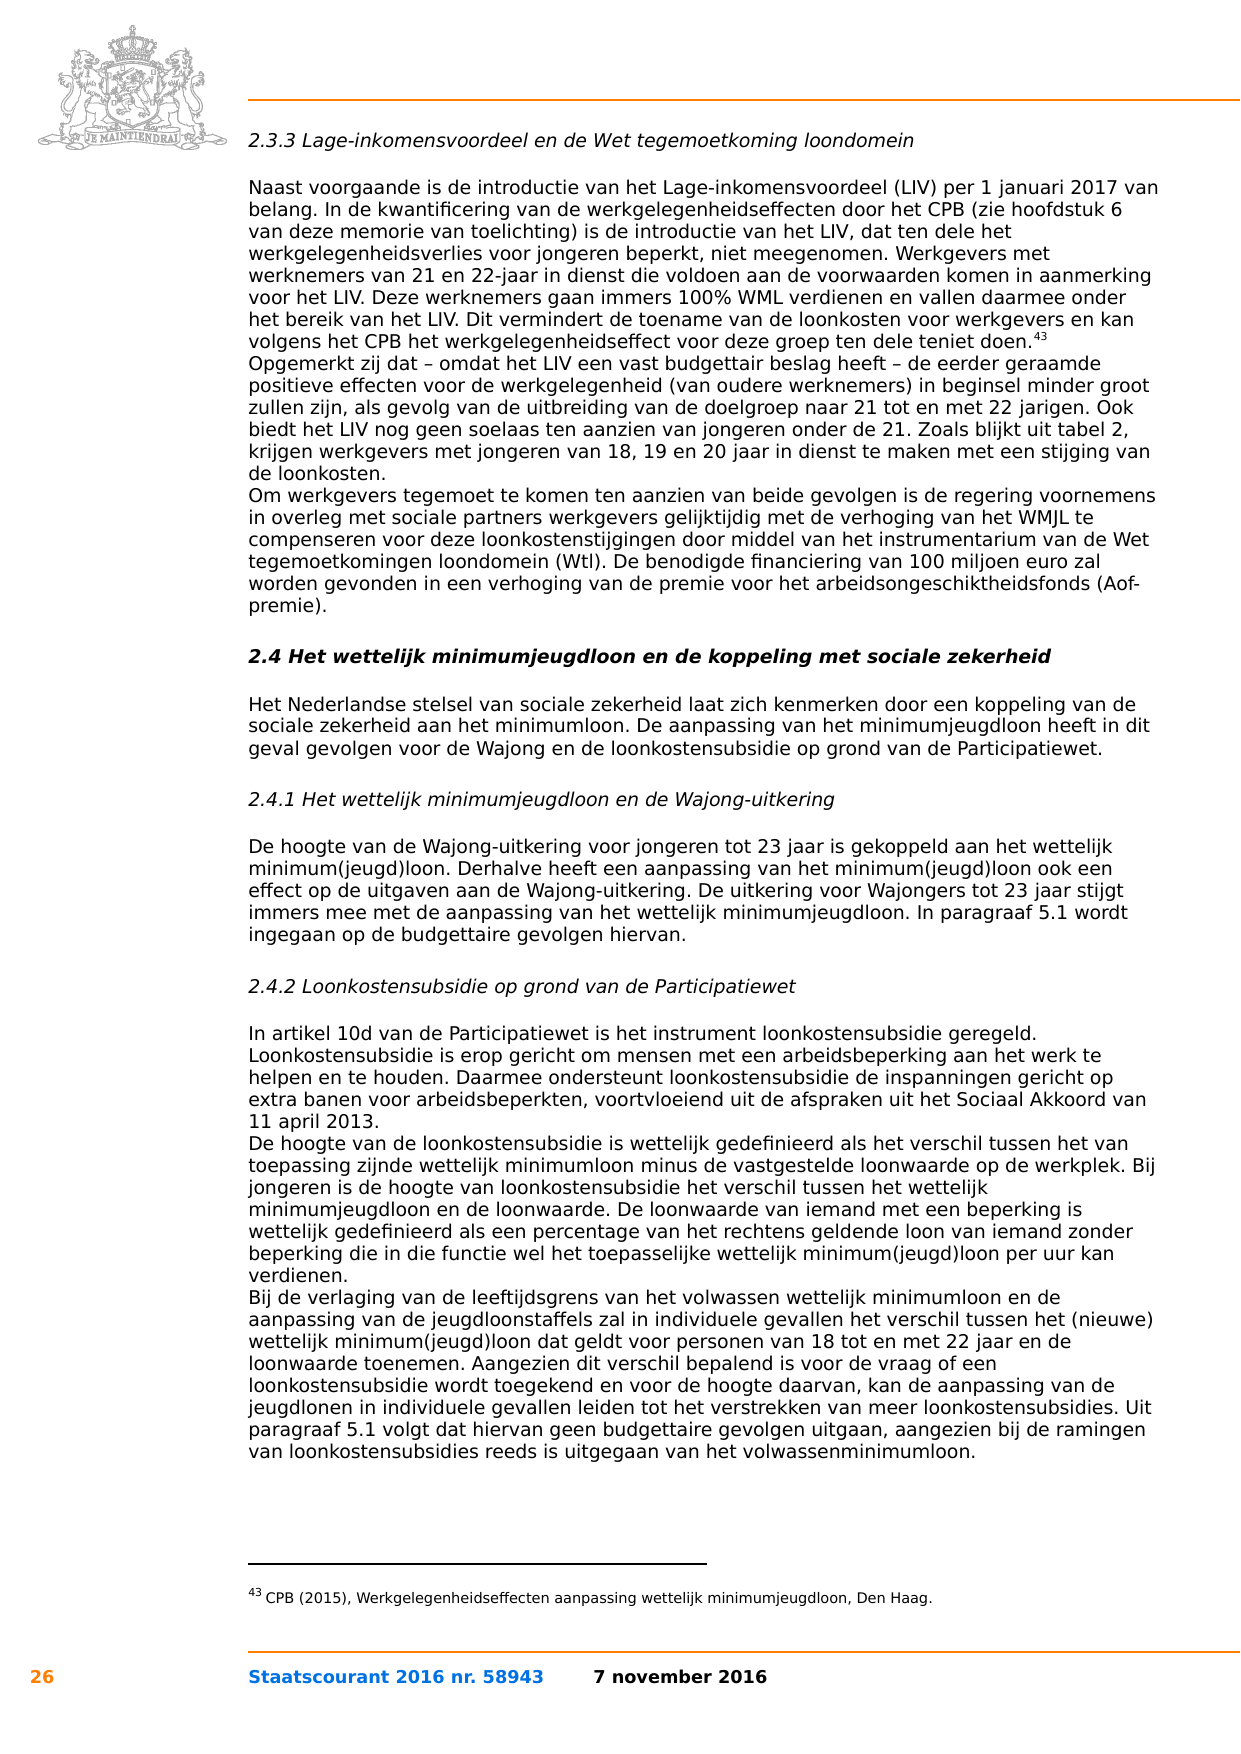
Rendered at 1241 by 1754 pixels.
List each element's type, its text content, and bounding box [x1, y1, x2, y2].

text In artikel 10d van de Participatiewet is het instrument loonkostensubsidie geregeld. Loonkostensubsidie is erop gericht om mensen met een arbeidsbeperking aan het werk te helpen en te houden. Daarmee ondersteunt loonkostensubsidie de inspanningen gericht op extra banen voor arbeidsbeperkten, voortvloeiend uit de afspraken uit het Sociaal Akkoord van 11 april 2013. [248, 1023, 1163, 1133]
text Het Nederlandse stelsel van sociale zekerheid laat zich kenmerken door een koppeling van de sociale zekerheid aan het minimumloon. De aanpassing van het minimumjeugdloon heeft in dit geval gevolgen voor de Wajong en de loonkostensubsidie op grond van de Participatiewet. [248, 693, 1163, 759]
subtitle 2.4.1 Het wettelijk minimumjeugdloon en de Wajong-uitkering [248, 789, 1163, 811]
text Naast voorgaande is de introductie van het Lage-inkomensvoordeel (LIV) per 1 januari 2017 van belang. In de kwantificering van de werkgelegenheidseffecten door het CPB (zie hoofdstuk 6 van deze memorie van toelichting) is de introductie van het LIV, dat ten dele het werkgelegenheidsverlies voor jongeren beperkt, niet meegenomen. Werkgevers met werknemers van 21 en 22-jaar in dienst die voldoen aan de voorwaarden komen in aanmerking voor het LIV. Deze werknemers gaan immers 100% WML verdienen en vallen daarmee onder het bereik van het LIV. Dit vermindert de toename van de loonkosten voor werkgevers en kan volgens het CPB het werkgelegenheidseffect voor deze groep ten dele teniet doen. [248, 177, 1163, 353]
text Bij de verlaging van de leeftijdsgrens van het volwassen wettelijk minimumloon en de aanpassing van de jeugdloonstaffels zal in individuele gevallen het verschil tussen het (nieuwe) wettelijk minimum(jeugd)loon dat geldt voor personen van 18 tot en met 22 jaar en de loonwaarde toenemen. Aangezien dit verschil bepalend is voor de vraag of een loonkostensubsidie wordt toegekend en voor de hoogte daarvan, kan de aanpassing van de jeugdlonen in individuele gevallen leiden tot het verstrekken van meer loonkostensubsidies. Uit paragraaf 5.1 volgt dat hiervan geen budgettaire gevolgen uitgaan, aangezien bij de ramingen van loonkostensubsidies reeds is uitgegaan van het volwassenminimumloon. [248, 1287, 1163, 1463]
text Om werkgevers tegemoet te komen ten aanzien van beide gevolgen is de regering voornemens in overleg met sociale partners werkgevers gelijktijdig met de verhoging van het WMJL te compenseren voor deze loonkostenstijgingen door middel van het instrumentarium van de Wet tegemoetkomingen loondomein (Wtl). De benodigde financiering van 100 miljoen euro zal worden gevonden in een verhoging van de premie voor het arbeidsongeschiktheidsfonds (Aof-premie). [248, 484, 1163, 616]
subtitle 2.3.3 Lage-inkomensvoordeel en de Wet tegemoetkoming loondomein [248, 130, 1163, 152]
subtitle 2.4.2 Loonkostensubsidie op grond van de Participatiewet [248, 976, 1163, 998]
subtitle 2.4 Het wettelijk minimumjeugdloon en de koppeling met sociale zekerheid [248, 646, 1163, 668]
picture [38, 25, 227, 150]
text De hoogte van de Wajong-uitkering voor jongeren tot 23 jaar is gekoppeld aan het wettelijk minimum(jeugd)loon. Derhalve heeft een aanpassing van het minimum(jeugd)loon ook een effect op de uitgaven aan de Wajong-uitkering. De uitkering voor Wajongers tot 23 jaar stijgt immers mee met de aanpassing van het wettelijk minimumjeugdloon. In paragraaf 5.1 wordt ingegaan op de budgettaire gevolgen hiervan. [248, 836, 1163, 946]
text Opgemerkt zij dat – omdat het LIV een vast budgettair beslag heeft – de eerder geraamde positieve effecten voor de werkgelegenheid (van oudere werknemers) in beginsel minder groot zullen zijn, als gevolg van de uitbreiding van de doelgroep naar 21 tot en met 22 jarigen. Ook biedt het LIV nog geen soelaas ten aanzien van jongeren onder de 21. Zoals blijkt uit tabel 2, krijgen werkgevers met jongeren van 18, 19 en 20 jaar in dienst te maken met een stijging van de loonkosten. [248, 353, 1163, 484]
text De hoogte van de loonkostensubsidie is wettelijk gedefinieerd als het verschil tussen het van toepassing zijnde wettelijk minimumloon minus de vastgestelde loonwaarde op de werkplek. Bij jongeren is de hoogte van loonkostensubsidie het verschil tussen het wettelijk minimumjeugdloon en de loonwaarde. De loonwaarde van iemand met een beperking is wettelijk gedefinieerd als een percentage van het rechtens geldende loon van iemand zonder beperking die in die functie wel het toepasselijke wettelijk minimum(jeugd)loon per uur kan verdienen. [248, 1133, 1163, 1287]
text CPB (2015), Werkgelegenheidseffecten aanpassing wettelijk minimumjeugdloon, Den Haag. [248, 1586, 1163, 1608]
